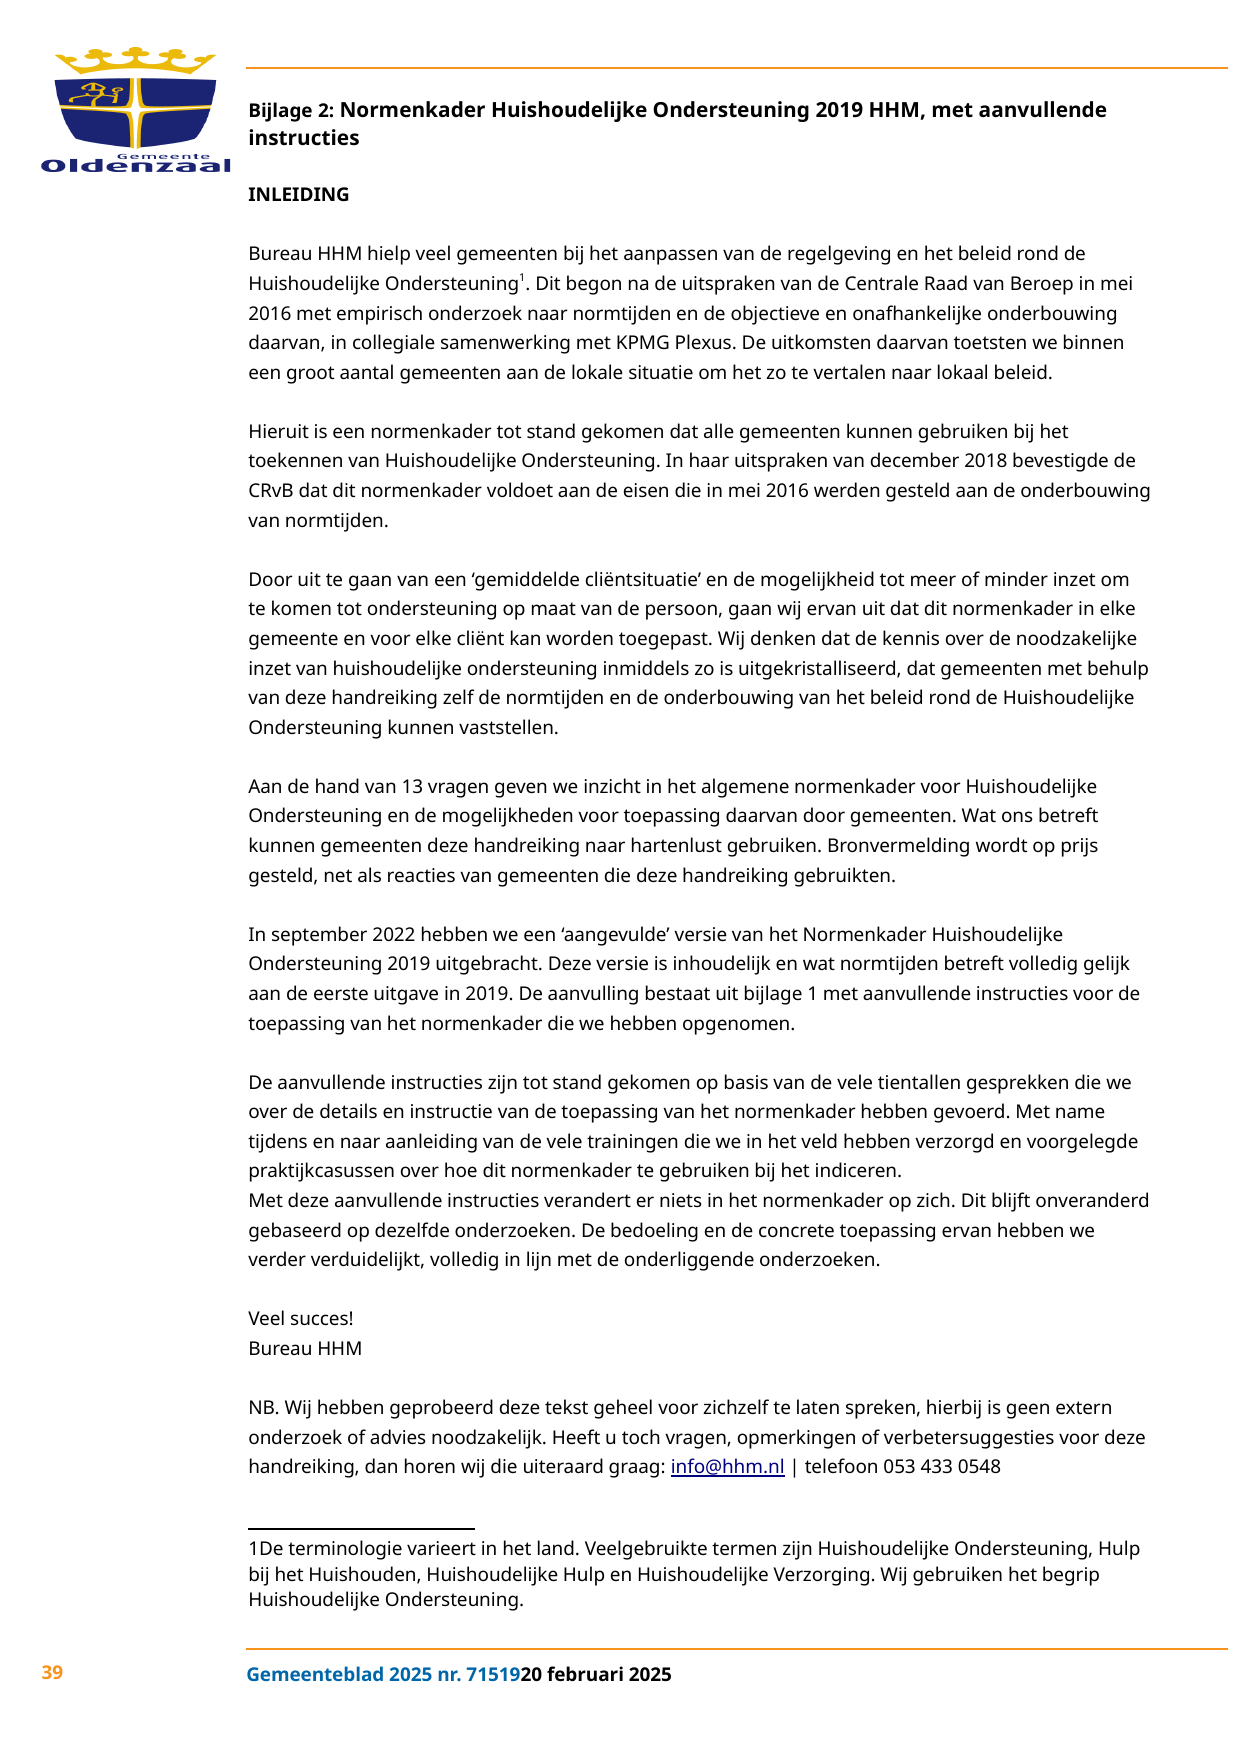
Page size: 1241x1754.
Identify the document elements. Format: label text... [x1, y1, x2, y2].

text NB. Wij hebben geprobeerd deze tekst geheel voor zichzelf te laten spreken, hierbij is geen extern onderzoek of advies noodzakelijk. Heeft u toch vragen, opmerkingen of verbetersuggesties voor deze handreiking, dan horen wij die uiteraard graag: info@hhm.nl | telefoon 053 433 0548 [248, 1394, 1152, 1479]
text Veel succes! [248, 1306, 1152, 1331]
text Bureau HHM [248, 1335, 1152, 1361]
text Bijlage 2: Normenkader Huishoudelijke Ondersteuning 2019 HHM, met aanvullende instructies [248, 95, 1152, 152]
text In september 2022 hebben we een ‘aangevulde’ versie van het Normenkader Huishoudelijke Ondersteuning 2019 uitgebracht. Deze versie is inhoudelijk en wat normtijden betreft volledig gelijk aan de eerste uitgave in 2019. De aanvulling bestaat uit bijlage 1 met aanvullende instructies voor de toepassing van het normenkader die we hebben opgenomen. [248, 921, 1152, 1035]
text INLEIDING [248, 181, 1152, 207]
text De terminologie varieert in het land. Veelgebruikte termen zijn Huishoudelijke Ondersteuning, Hulp bij het Huishouden, Huishoudelijke Hulp en Huishoudelijke Verzorging. Wij gebruiken het begrip Huishoudelijke Ondersteuning. [248, 1535, 1152, 1612]
text De aanvullende instructies zijn tot stand gekomen op basis van de vele tientallen gesprekken die we over de details en instructie van de toepassing van het normenkader hebben gevoerd. Met name tijdens en naar aanleiding van de vele trainingen die we in het veld hebben verzorgd en voorgelegde praktijkcasussen over hoe dit normenkader te gebruiken bij het indiceren. [248, 1069, 1152, 1183]
text Aan de hand van 13 vragen geven we inzicht in het algemene normenkader voor Huishoudelijke Ondersteuning en de mogelijkheden voor toepassing daarvan door gemeenten. Wat ons betreft kunnen gemeenten deze handreiking naar hartenlust gebruiken. Bronvermelding wordt op prijs gesteld, net als reacties van gemeenten die deze handreiking gebruikten. [248, 773, 1152, 887]
picture [41, 47, 231, 172]
text Bureau HHM hielp veel gemeenten bij het aanpassen van de regelgeving en het beleid rond de Huishoudelijke Ondersteuning. Dit begon na de uitspraken van de Centrale Raad van Beroep in mei 2016 met empirisch onderzoek naar normtijden en de objectieve en onafhankelijke onderbouwing daarvan, in collegiale samenwerking met KPMG Plexus. De uitkomsten daarvan toetsten we binnen een groot aantal gemeenten aan de lokale situatie om het zo te vertalen naar lokaal beleid. [248, 241, 1152, 384]
text Door uit te gaan van een ‘gemiddelde cliëntsituatie’ en de mogelijkheid tot meer of minder inzet om te komen tot ondersteuning op maat van de persoon, gaan wij ervan uit dat dit normenkader in elke gemeente en voor elke cliënt kan worden toegepast. Wij denken dat de kennis over de noodzakelijke inzet van huishoudelijke ondersteuning inmiddels zo is uitgekristalliseerd, dat gemeenten met behulp van deze handreiking zelf de normtijden en de onderbouwing van het beleid rond de Huishoudelijke Ondersteuning kunnen vaststellen. [248, 566, 1152, 739]
text Hieruit is een normenkader tot stand gekomen dat alle gemeenten kunnen gebruiken bij het toekennen van Huishoudelijke Ondersteuning. In haar uitspraken van december 2018 bevestigde de CRvB dat dit normenkader voldoet aan de eisen die in mei 2016 werden gesteld aan de onderbouwing van normtijden. [248, 418, 1152, 532]
text Met deze aanvullende instructies verandert er niets in het normenkader op zich. Dit blijft onveranderd gebaseerd op dezelfde onderzoeken. De bedoeling en de concrete toepassing ervan hebben we verder verduidelijkt, volledig in lijn met de onderliggende onderzoeken. [248, 1187, 1152, 1272]
